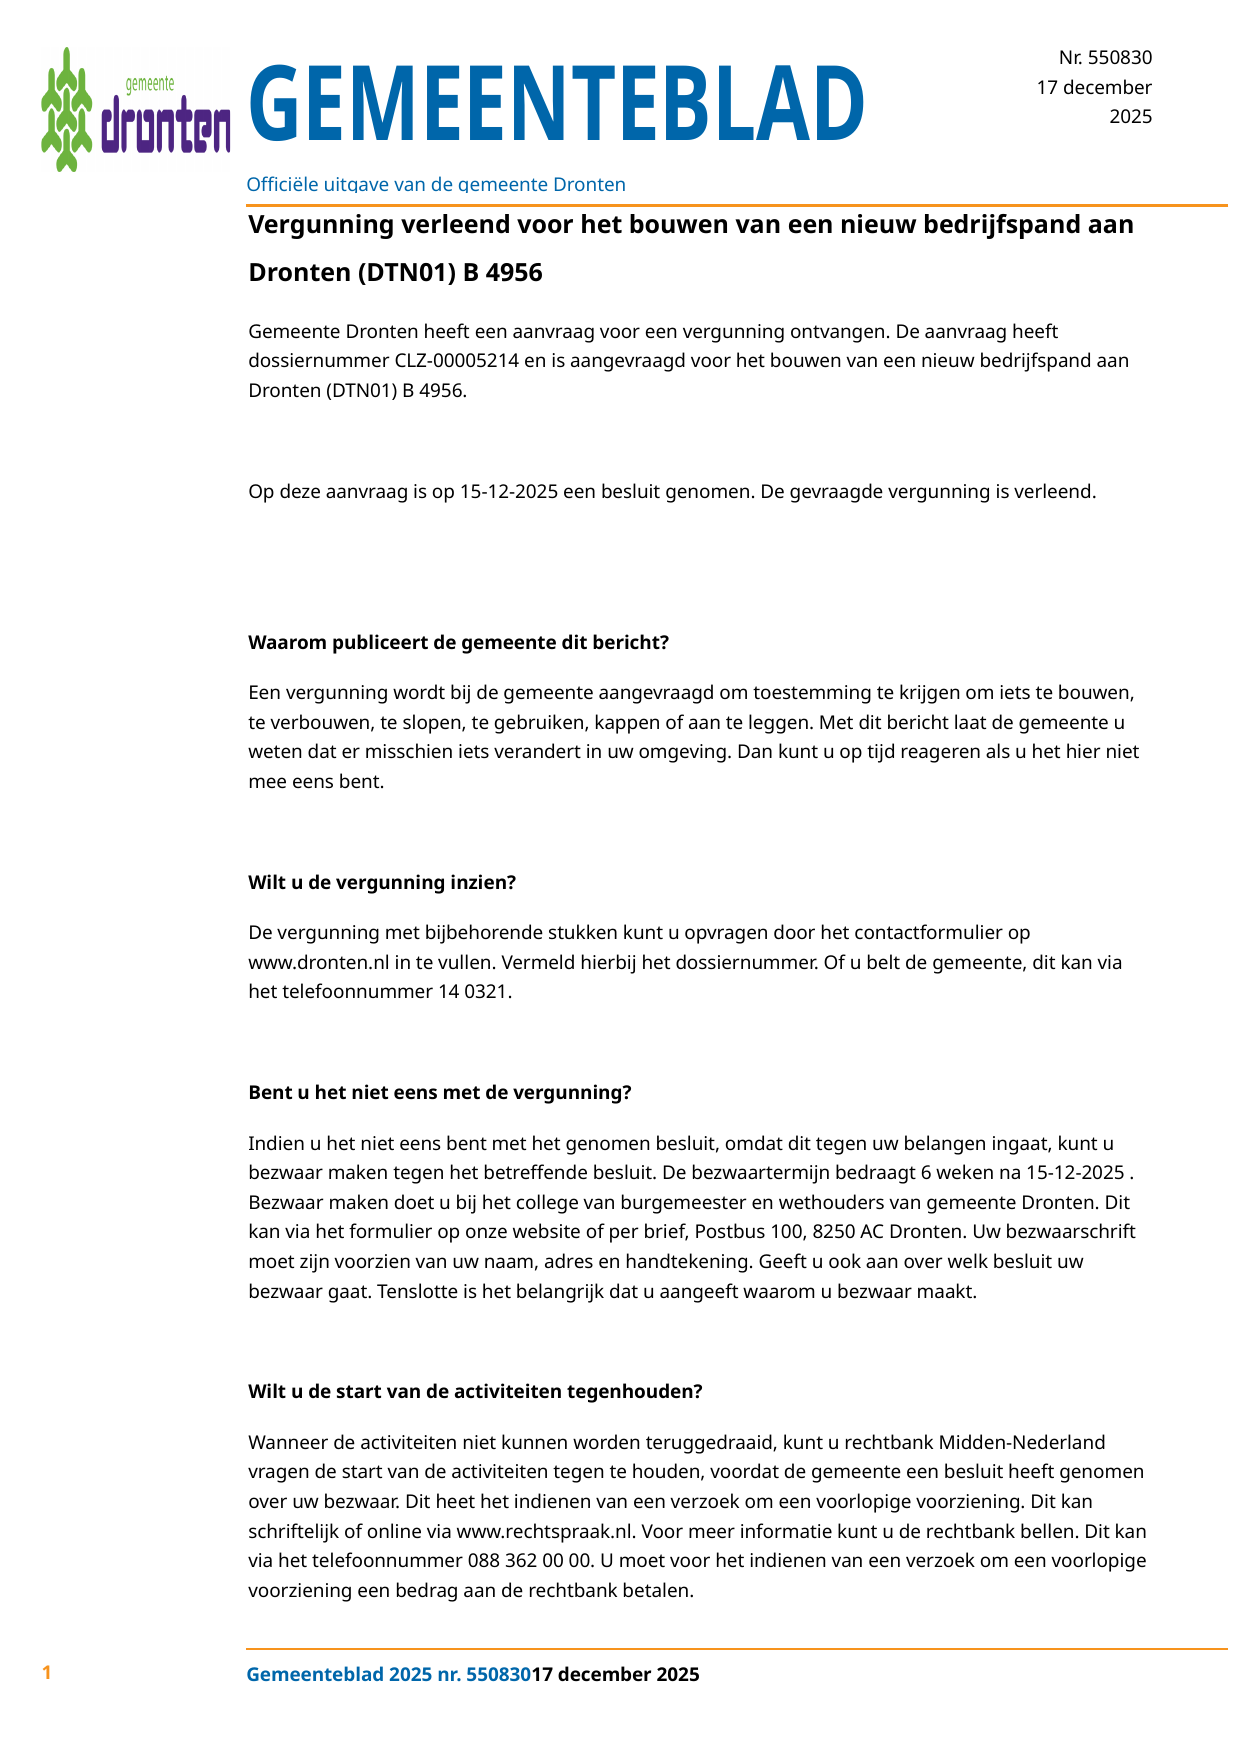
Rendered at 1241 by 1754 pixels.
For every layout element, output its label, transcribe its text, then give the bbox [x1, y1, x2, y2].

text Een vergunning wordt bij de gemeente aangevraagd om toestemming te krijgen om iets te bouwen, te verbouwen, te slopen, te gebruiken, kappen of aan te leggen. Met dit bericht laat de gemeente u weten dat er misschien iets verandert in uw omgeving. Dan kunt u op tijd reageren als u het hier niet mee eens bent. [248, 679, 1152, 794]
text De vergunning met bijbehorende stukken kunt u opvragen door het contactformulier op www.dronten.nl in te vullen. Vermeld hierbij het dossiernummer. Of u belt de gemeente, dit kan via het telefoonnummer 14 0321. [248, 919, 1152, 1004]
text Bent u het niet eens met de vergunning? [248, 1079, 1152, 1105]
text Waarom publiceert de gemeente dit bericht? [248, 629, 1152, 655]
text Wilt u de vergunning inzien? [248, 869, 1152, 895]
text Gemeente Dronten heeft een aanvraag voor een vergunning ontvangen. De aanvraag heeft dossiernummer CLZ-00005214 en is aangevraagd voor het bouwen van een nieuw bedrijfspand aan Dronten (DTN01) B 4956. [248, 318, 1152, 403]
text Op deze aanvraag is op 15-12-2025 een besluit genomen. De gevraagde vergunning is verleend. [248, 478, 1152, 504]
text Wanneer de activiteiten niet kunnen worden teruggedraaid, kunt u rechtbank Midden-Nederland vragen de start van de activiteiten tegen te houden, voordat de gemeente een besluit heeft genomen over uw bezwaar. Dit heet het indienen van een verzoek om een voorlopige voorziening. Dit kan schriftelijk of online via www.rechtspraak.nl. Voor meer informatie kunt u de rechtbank bellen. Dit kan via het telefoonnummer 088 362 00 00. U moet voor het indienen van een verzoek om een voorlopige voorziening een bedrag aan de rechtbank betalen. [248, 1429, 1152, 1603]
text Vergunning verleend voor het bouwen van een nieuw bedrijfspand aan Dronten (DTN01) B 4956 [248, 207, 1152, 288]
text Wilt u de start van de activiteiten tegenhouden? [248, 1379, 1152, 1404]
text Indien u het niet eens bent met het genomen besluit, omdat dit tegen uw belangen ingaat, kunt u bezwaar maken tegen het betreffende besluit. De bezwaartermijn bedraagt 6 weken na 15-12-2025 . Bezwaar maken doet u bij het college van burgemeester en wethouders van gemeente Dronten. Dit kan via het formulier op onze website of per brief, Postbus 100, 8250 AC Dronten. Uw bezwaarschrift moet zijn voorzien van uw naam, adres en handtekening. Geeft u ook aan over welk besluit uw bezwaar gaat. Tenslotte is het belangrijk dat u aangeeft waarom u bezwaar maakt. [248, 1130, 1152, 1304]
picture [41, 47, 231, 172]
